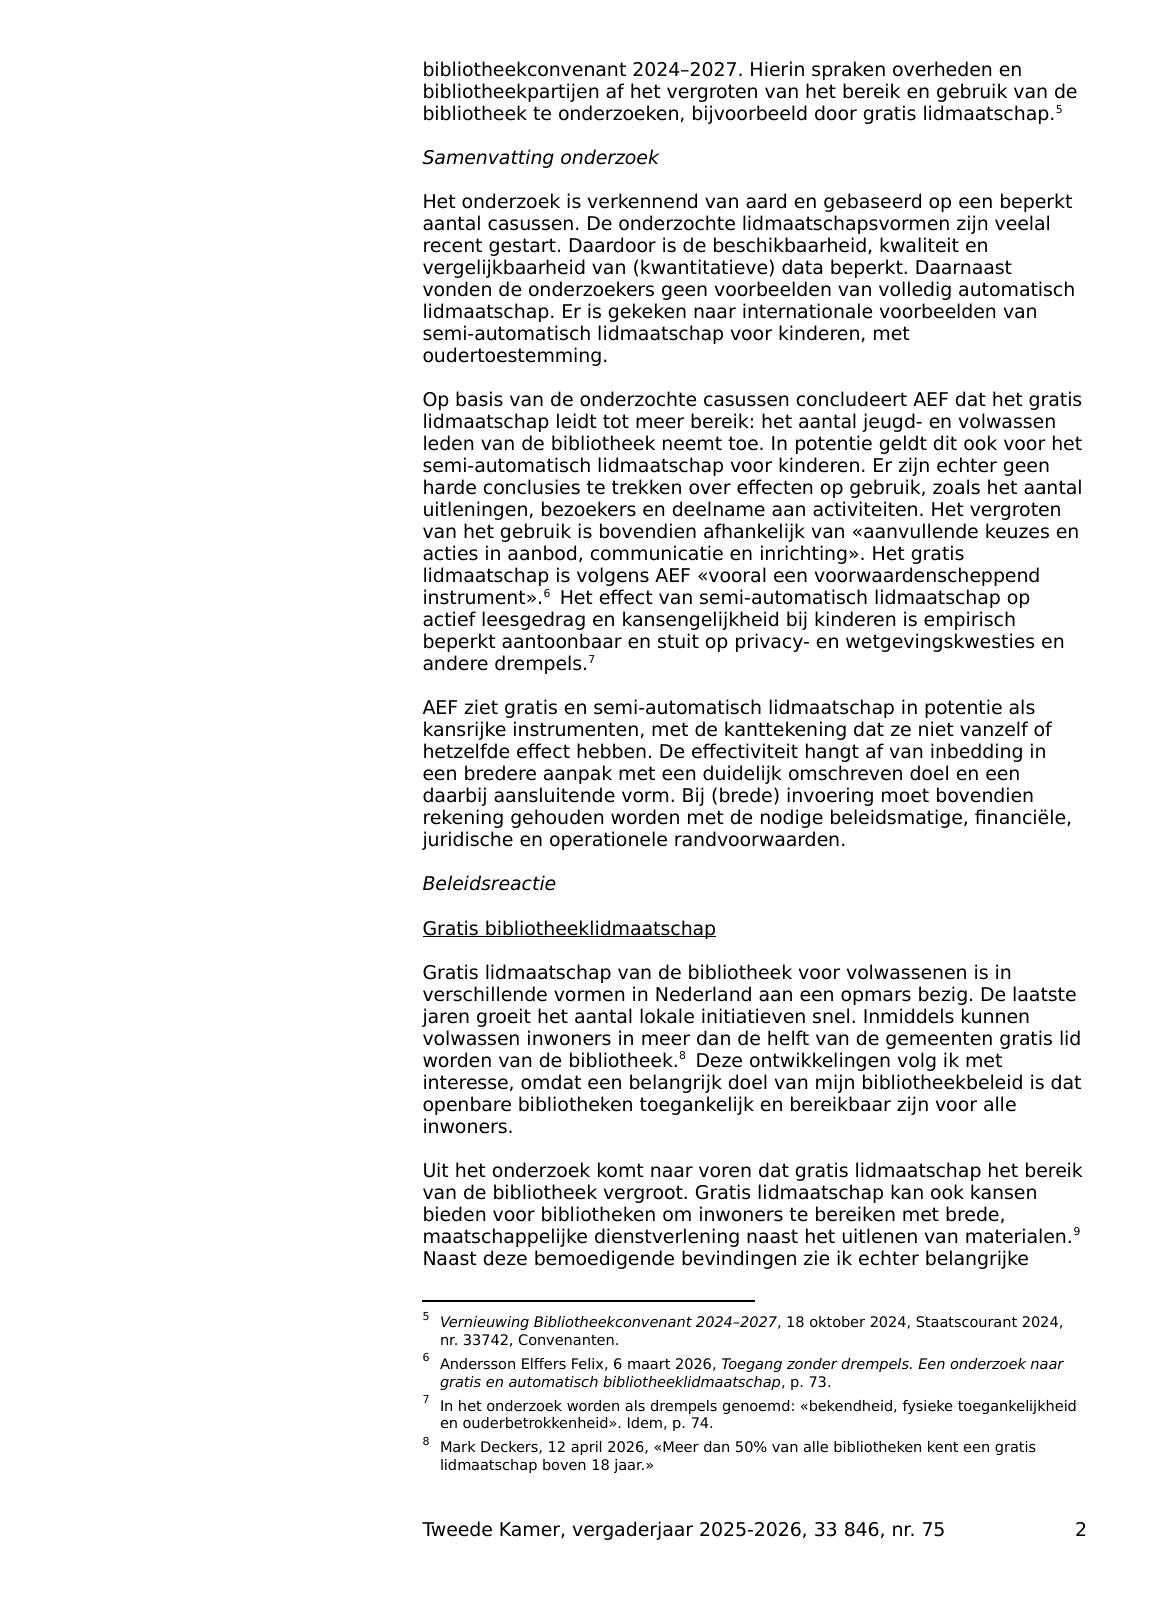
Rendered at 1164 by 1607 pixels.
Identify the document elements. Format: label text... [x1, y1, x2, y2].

text Uit het onderzoek komt naar voren dat gratis lidmaatschap het bereik van de bibliotheek vergroot. Gratis lidmaatschap kan ook kansen bieden voor bibliotheken om inwoners te bereiken met brede, maatschappelijke dienstverlening naast het uitlenen van materialen. Naast deze bemoedigende bevindingen zie ik echter belangrijke [422, 1160, 1087, 1269]
text Vernieuwing Bibliotheekconvenant 2024–2027, 18 oktober 2024, Staatscourant 2024, nr. 33742, Convenanten. [422, 1310, 1087, 1349]
subtitle Samenvatting onderzoek [422, 147, 1087, 169]
subtitle Gratis bibliotheeklidmaatschap [422, 917, 1087, 939]
text In het onderzoek worden als drempels genoemd: «bekendheid, fysieke toegankelijkheid en ouderbetrokkenheid». Idem, p. 74. [422, 1393, 1087, 1432]
text Mark Deckers, 12 april 2026, «Meer dan 50% van alle bibliotheken kent een gratis lidmaatschap boven 18 jaar.» [422, 1435, 1087, 1474]
text Andersson Elffers Felix, 6 maart 2026, Toegang zonder drempels. Een onderzoek naar gratis en automatisch bibliotheeklidmaatschap, p. 73. [422, 1352, 1087, 1391]
text Op basis van de onderzochte casussen concludeert AEF dat het gratis lidmaatschap leidt tot meer bereik: het aantal jeugd- en volwassen leden van de bibliotheek neemt toe. In potentie geldt dit ook voor het semi-automatisch lidmaatschap voor kinderen. Er zijn echter geen harde conclusies te trekken over effecten op gebruik, zoals het aantal uitleningen, bezoekers en deelname aan activiteiten. Het vergroten van het gebruik is bovendien afhankelijk van «aanvullende keuzes en acties in aanbod, communicatie en inrichting». Het gratis lidmaatschap is volgens AEF «vooral een voorwaardenscheppend instrument». Het effect van semi-automatisch lidmaatschap op actief leesgedrag en kansengelijkheid bij kinderen is empirisch beperkt aantoonbaar en stuit op privacy- en wetgevingskwesties en andere drempels. [422, 389, 1087, 675]
text AEF ziet gratis en semi-automatisch lidmaatschap in potentie als kansrijke instrumenten, met de kanttekening dat ze niet vanzelf of hetzelfde effect hebben. De effectiviteit hangt af van inbedding in een bredere aanpak met een duidelijk omschreven doel en een daarbij aansluitende vorm. Bij (brede) invoering moet bovendien rekening gehouden worden met de nodige beleidsmatige, financiële, juridische en operationele randvoorwaarden. [422, 697, 1087, 851]
text bibliotheekconvenant 2024–2027. Hierin spraken overheden en bibliotheekpartijen af het vergroten van het bereik en gebruik van de bibliotheek te onderzoeken, bijvoorbeeld door gratis lidmaatschap. [422, 59, 1087, 125]
subtitle Beleidsreactie [422, 873, 1087, 895]
text Het onderzoek is verkennend van aard en gebaseerd op een beperkt aantal casussen. De onderzochte lidmaatschapsvormen zijn veelal recent gestart. Daardoor is de beschikbaarheid, kwaliteit en vergelijkbaarheid van (kwantitatieve) data beperkt. Daarnaast vonden de onderzoekers geen voorbeelden van volledig automatisch lidmaatschap. Er is gekeken naar internationale voorbeelden van semi-automatisch lidmaatschap voor kinderen, met oudertoestemming. [422, 191, 1087, 367]
text Gratis lidmaatschap van de bibliotheek voor volwassenen is in verschillende vormen in Nederland aan een opmars bezig. De laatste jaren groeit het aantal lokale initiatieven snel. Inmiddels kunnen volwassen inwoners in meer dan de helft van de gemeenten gratis lid worden van de bibliotheek. Deze ontwikkelingen volg ik met interesse, omdat een belangrijk doel van mijn bibliotheekbeleid is dat openbare bibliotheken toegankelijk en bereikbaar zijn voor alle inwoners. [422, 962, 1087, 1137]
